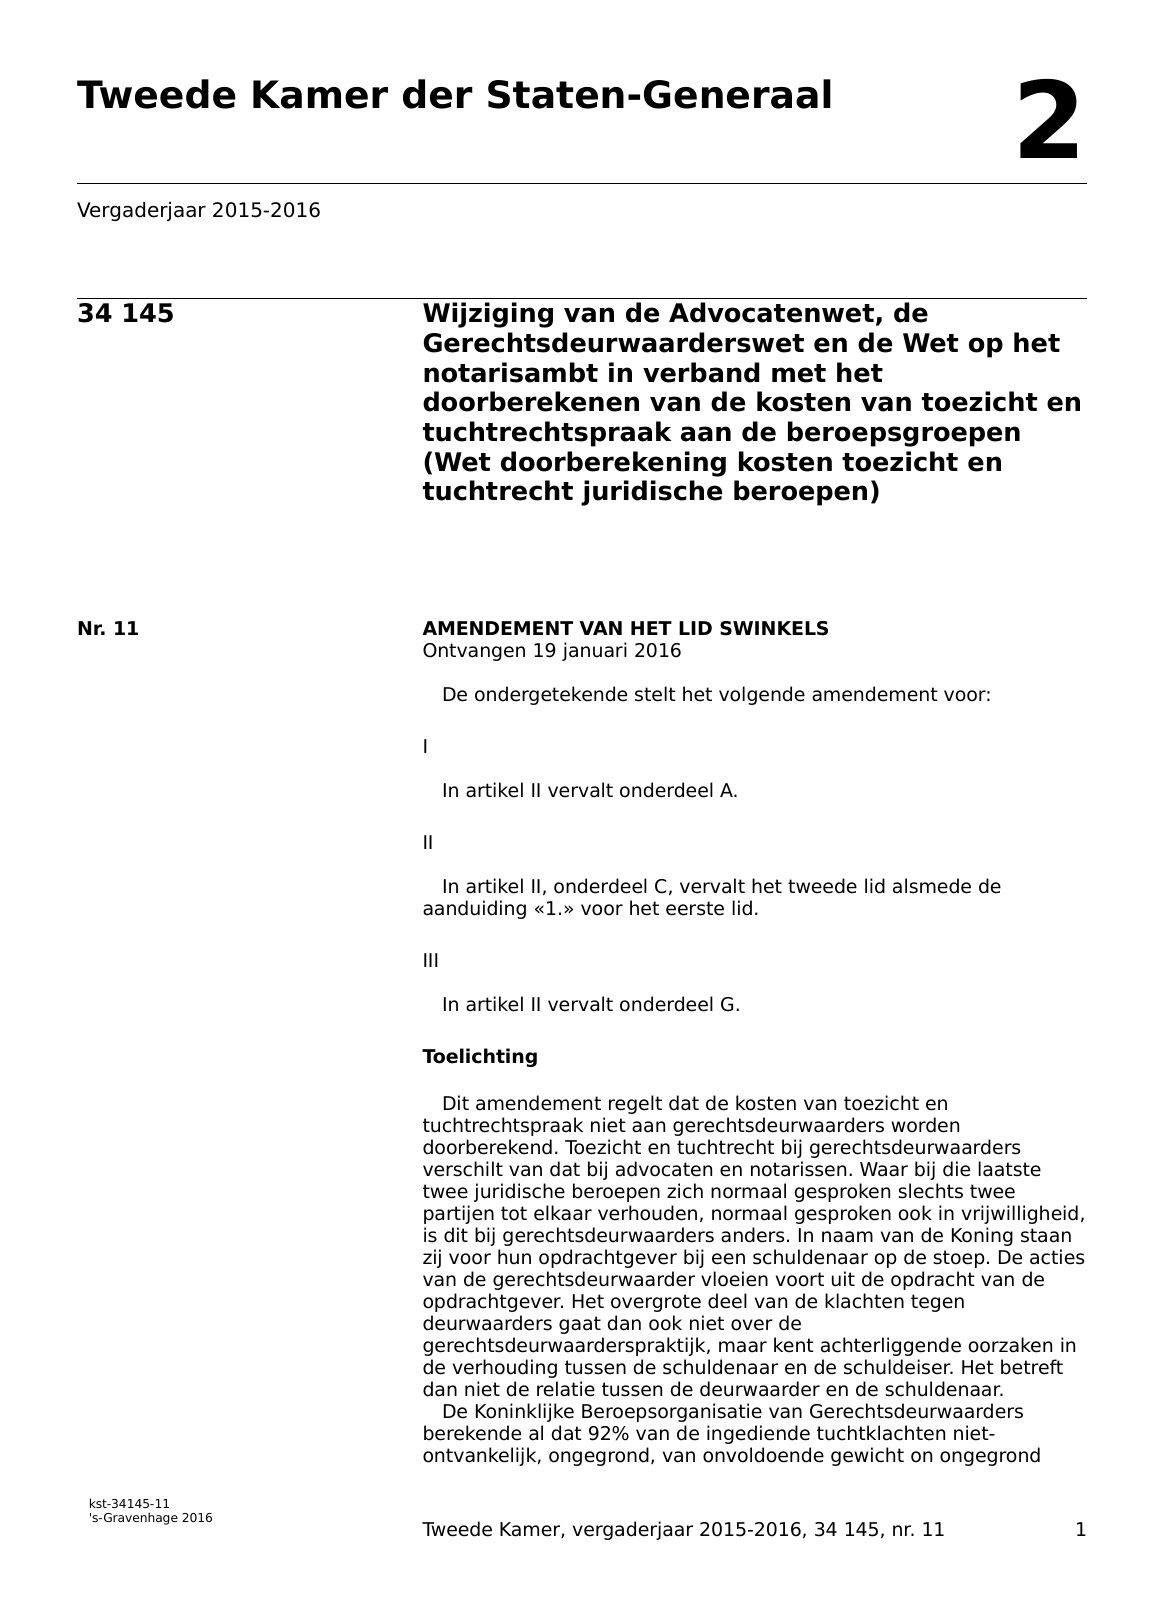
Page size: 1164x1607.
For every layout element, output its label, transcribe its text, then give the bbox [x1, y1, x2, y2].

subtitle 34 145 Wijziging van de Advocatenwet, de Gerechtsdeurwaarderswet en de Wet op het notarisambt in verband met het doorberekenen van de kosten van toezicht en tuchtrechtspraak aan de beroepsgroepen (Wet doorberekening kosten toezicht en tuchtrecht juridische beroepen) [77, 299, 1087, 507]
table_header Tweede Kamer der Staten-Generaal [77, 59, 886, 183]
text Ontvangen 19 januari 2016 [422, 640, 1087, 662]
table_header 2 [886, 59, 1087, 183]
subtitle III [422, 950, 1087, 972]
table_cell Vergaderjaar 2015-2016 [77, 184, 1087, 298]
text kst-34145-11 [88, 1497, 323, 1511]
text De ondergetekende stelt het volgende amendement voor: [422, 684, 1087, 706]
subtitle I [422, 736, 1087, 758]
subtitle Toelichting [422, 1046, 1087, 1068]
text In artikel II, onderdeel C, vervalt het tweede lid alsmede de aanduiding «1.» voor het eerste lid. [422, 876, 1087, 920]
subtitle II [422, 832, 1087, 854]
text Dit amendement regelt dat de kosten van toezicht en tuchtrechtspraak niet aan gerechtsdeurwaarders worden doorberekend. Toezicht en tuchtrecht bij gerechtsdeurwaarders verschilt van dat bij advocaten en notarissen. Waar bij die laatste twee juridische beroepen zich normaal gesproken slechts twee partijen tot elkaar verhouden, normaal gesproken ook in vrijwilligheid, is dit bij gerechtsdeurwaarders anders. In naam van de Koning staan zij voor hun opdrachtgever bij een schuldenaar op de stoep. De acties van de gerechtsdeurwaarder vloeien voort uit de opdracht van de opdrachtgever. Het overgrote deel van de klachten tegen deurwaarders gaat dan ook niet over de gerechtsdeurwaarderspraktijk, maar kent achterliggende oorzaken in de verhouding tussen de schuldenaar en de schuldeiser. Het betreft dan niet de relatie tussen de deurwaarder en de schuldenaar. [422, 1093, 1087, 1401]
text In artikel II vervalt onderdeel A. [422, 780, 1087, 802]
text In artikel II vervalt onderdeel G. [422, 994, 1087, 1016]
subtitle Nr. 11 AMENDEMENT VAN HET LID SWINKELS [77, 618, 1087, 640]
text 's-Gravenhage 2016 [88, 1511, 323, 1525]
text De Koninklijke Beroepsorganisatie van Gerechtsdeurwaarders berekende al dat 92% van de ingediende tuchtklachten niet-ontvankelijk, ongegrond, van onvoldoende gewicht on ongegrond [422, 1401, 1087, 1467]
